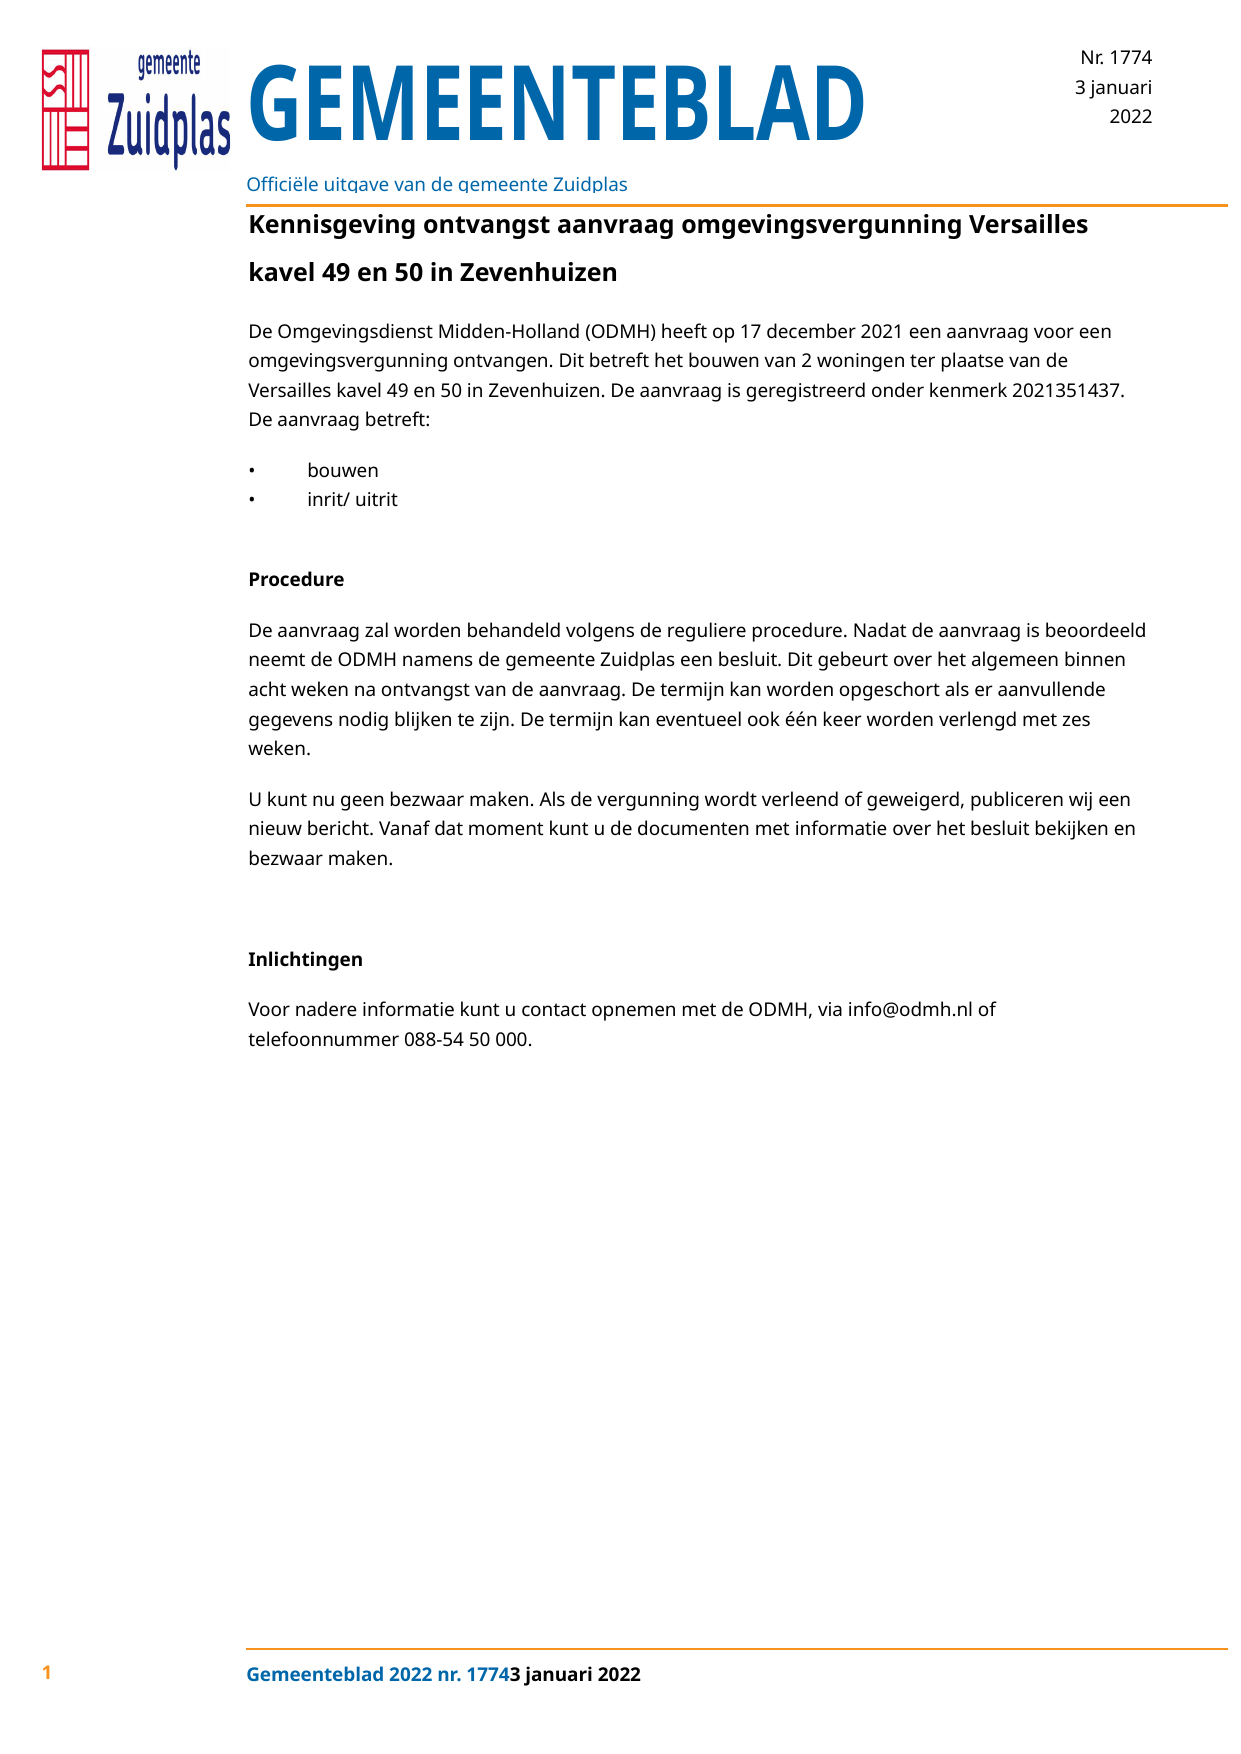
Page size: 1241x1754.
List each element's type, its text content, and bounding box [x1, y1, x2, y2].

picture [41, 47, 231, 172]
text Voor nadere informatie kunt u contact opnemen met de ODMH, via info@odmh.nl of telefoonnummer 088-54 50 000. [248, 996, 1152, 1052]
text Kennisgeving ontvangst aanvraag omgevingsvergunning Versailles kavel 49 en 50 in Zevenhuizen [248, 207, 1152, 288]
list inrit/ uitrit [248, 487, 1152, 512]
text Procedure [248, 567, 1152, 592]
text U kunt nu geen bezwaar maken. Als de vergunning wordt verleend of geweigerd, publiceren wij een nieuw bericht. Vanaf dat moment kunt u de documenten met informatie over het besluit bekijken en bezwaar maken. [248, 786, 1152, 871]
text De aanvraag zal worden behandeld volgens de reguliere procedure. Nadat de aanvraag is beoordeeld neemt de ODMH namens de gemeente Zuidplas een besluit. Dit gebeurt over het algemeen binnen acht weken na ontvangst van de aanvraag. De termijn kan worden opgeschort als er aanvullende gegevens nodig blijken te zijn. De termijn kan eventueel ook één keer worden verlengd met zes weken. [248, 617, 1152, 761]
text De Omgevingsdienst Midden-Holland (ODMH) heeft op 17 december 2021 een aanvraag voor een omgevingsvergunning ontvangen. Dit betreft het bouwen van 2 woningen ter plaatse van de Versailles kavel 49 en 50 in Zevenhuizen. De aanvraag is geregistreerd onder kenmerk 2021351437. De aanvraag betreft: [248, 318, 1152, 432]
text Inlichtingen [248, 946, 1152, 972]
list bouwen [248, 457, 1152, 483]
